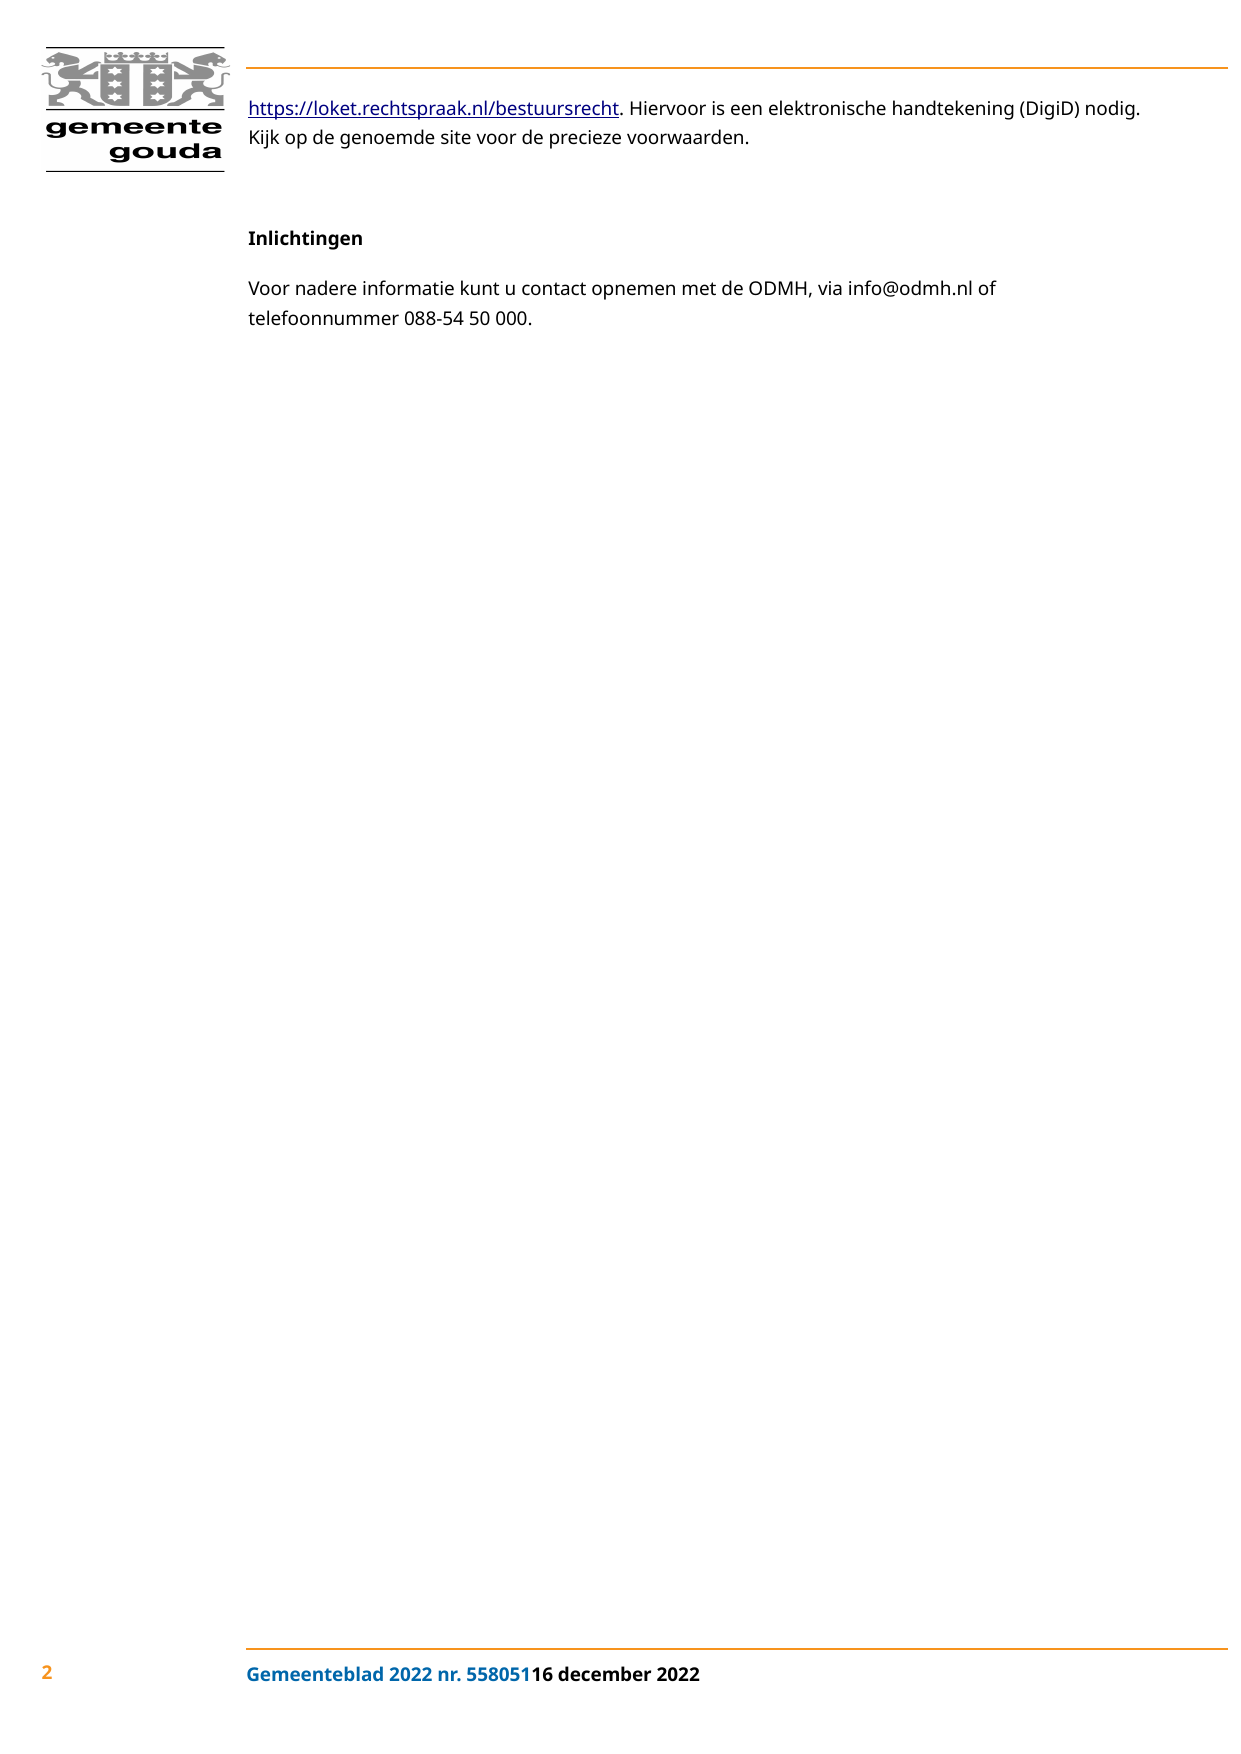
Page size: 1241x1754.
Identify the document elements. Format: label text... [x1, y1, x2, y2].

text Inlichtingen [248, 225, 1152, 251]
picture [41, 47, 231, 172]
text https://loket.rechtspraak.nl/bestuursrecht. Hiervoor is een elektronische handtekening (DigiD) nodig. Kijk op de genoemde site voor de precieze voorwaarden. [248, 95, 1152, 150]
text Voor nadere informatie kunt u contact opnemen met de ODMH, via info@odmh.nl of telefoonnummer 088-54 50 000. [248, 276, 1152, 331]
